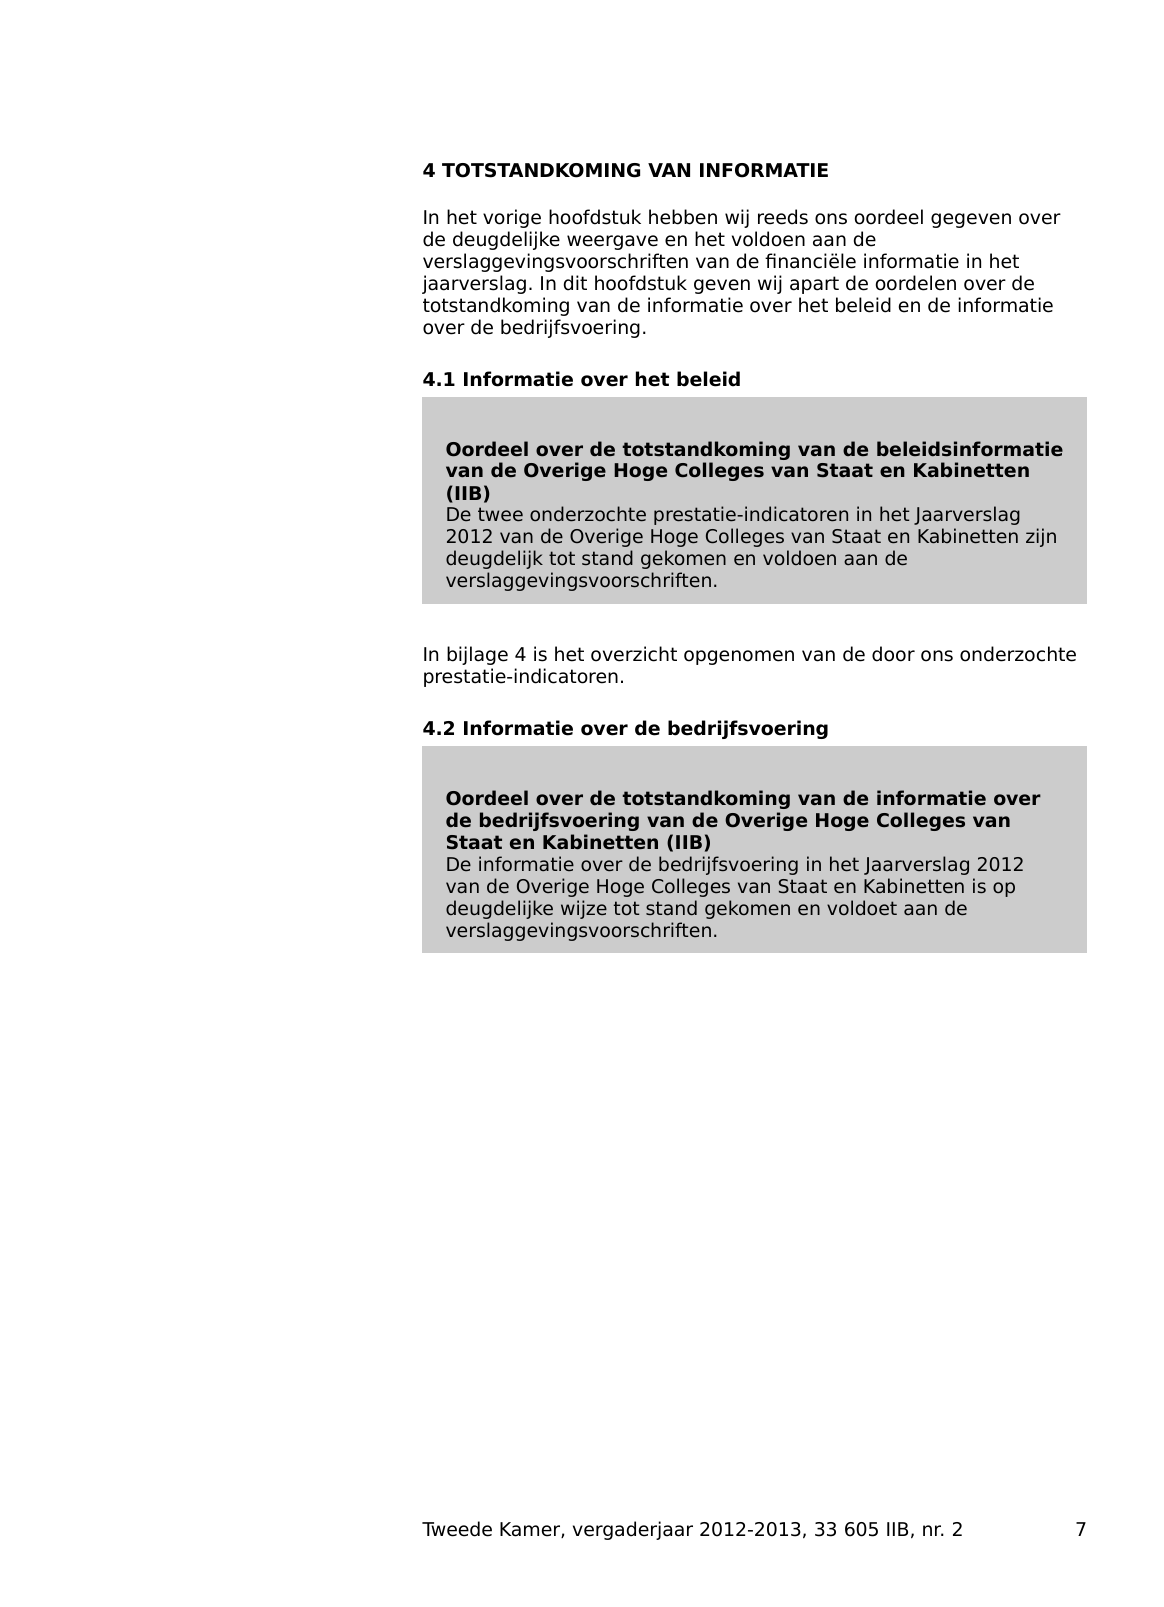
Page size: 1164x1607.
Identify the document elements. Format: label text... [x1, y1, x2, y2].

text In het vorige hoofdstuk hebben wij reeds ons oordeel gegeven over de deugdelijke weergave en het voldoen aan de verslaggevingsvoorschriften van de financiële informatie in het jaarverslag. In dit hoofdstuk geven wij apart de oordelen over de totstandkoming van de informatie over het beleid en de informatie over de bedrijfsvoering. [422, 207, 1087, 339]
subtitle 4 TOTSTANDKOMING VAN INFORMATIE [422, 160, 1087, 182]
subtitle 4.1 Informatie over het beleid [422, 369, 1087, 391]
text In bijlage 4 is het overzicht opgenomen van de door ons onderzochte prestatie-indicatoren. [422, 644, 1087, 688]
table_header Oordeel over de totstandkoming van de informatie over de bedrijfsvoering van de Overige Hoge Colleges van Staat en Kabinetten (IIB) De informatie over de bedrijfsvoering in het Jaarverslag 2012 van de Overige Hoge Colleges van Staat en Kabinetten is op deugdelijke wijze tot stand gekomen en voldoet aan de verslaggevingsvoorschriften. [422, 746, 1087, 953]
subtitle 4.2 Informatie over de bedrijfsvoering [422, 718, 1087, 740]
table_header Oordeel over de totstandkoming van de beleidsinformatie van de Overige Hoge Colleges van Staat en Kabinetten (IIB) De twee onderzochte prestatie-indicatoren in het Jaarverslag 2012 van de Overige Hoge Colleges van Staat en Kabinetten zijn deugdelijk tot stand gekomen en voldoen aan de verslaggevingsvoorschriften. [422, 397, 1087, 604]
